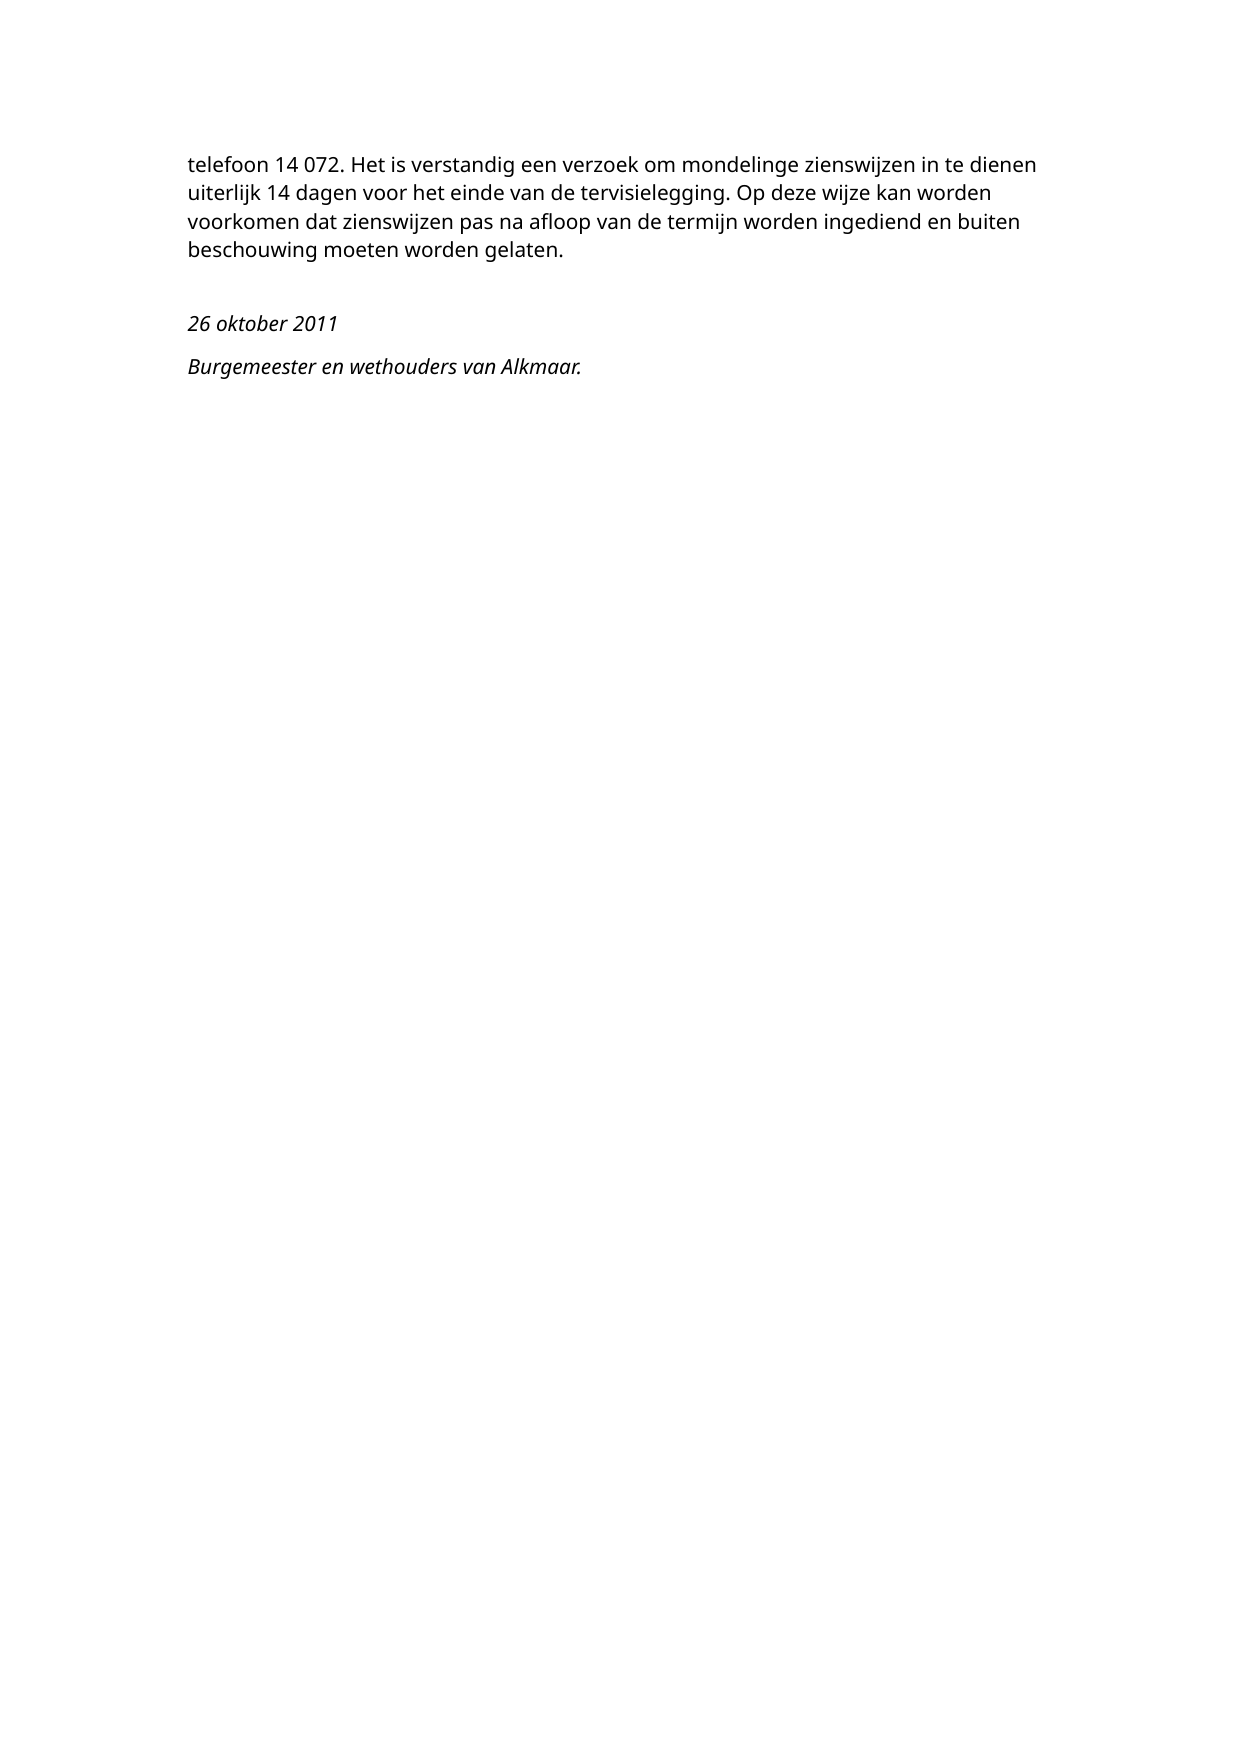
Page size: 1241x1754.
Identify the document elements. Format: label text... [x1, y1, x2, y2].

text telefoon 14 072. Het is verstandig een verzoek om mondelinge zienswijzen in te dienen uiterlijk 14 dagen voor het einde van de tervisielegging. Op deze wijze kan worden voorkomen dat zienswijzen pas na afloop van de termijn worden ingediend en buiten beschouwing moeten worden gelaten. [187, 150, 1053, 264]
text Burgemeester en wethouders van Alkmaar. [187, 352, 1053, 381]
text 26 oktober 2011 [187, 309, 1053, 337]
